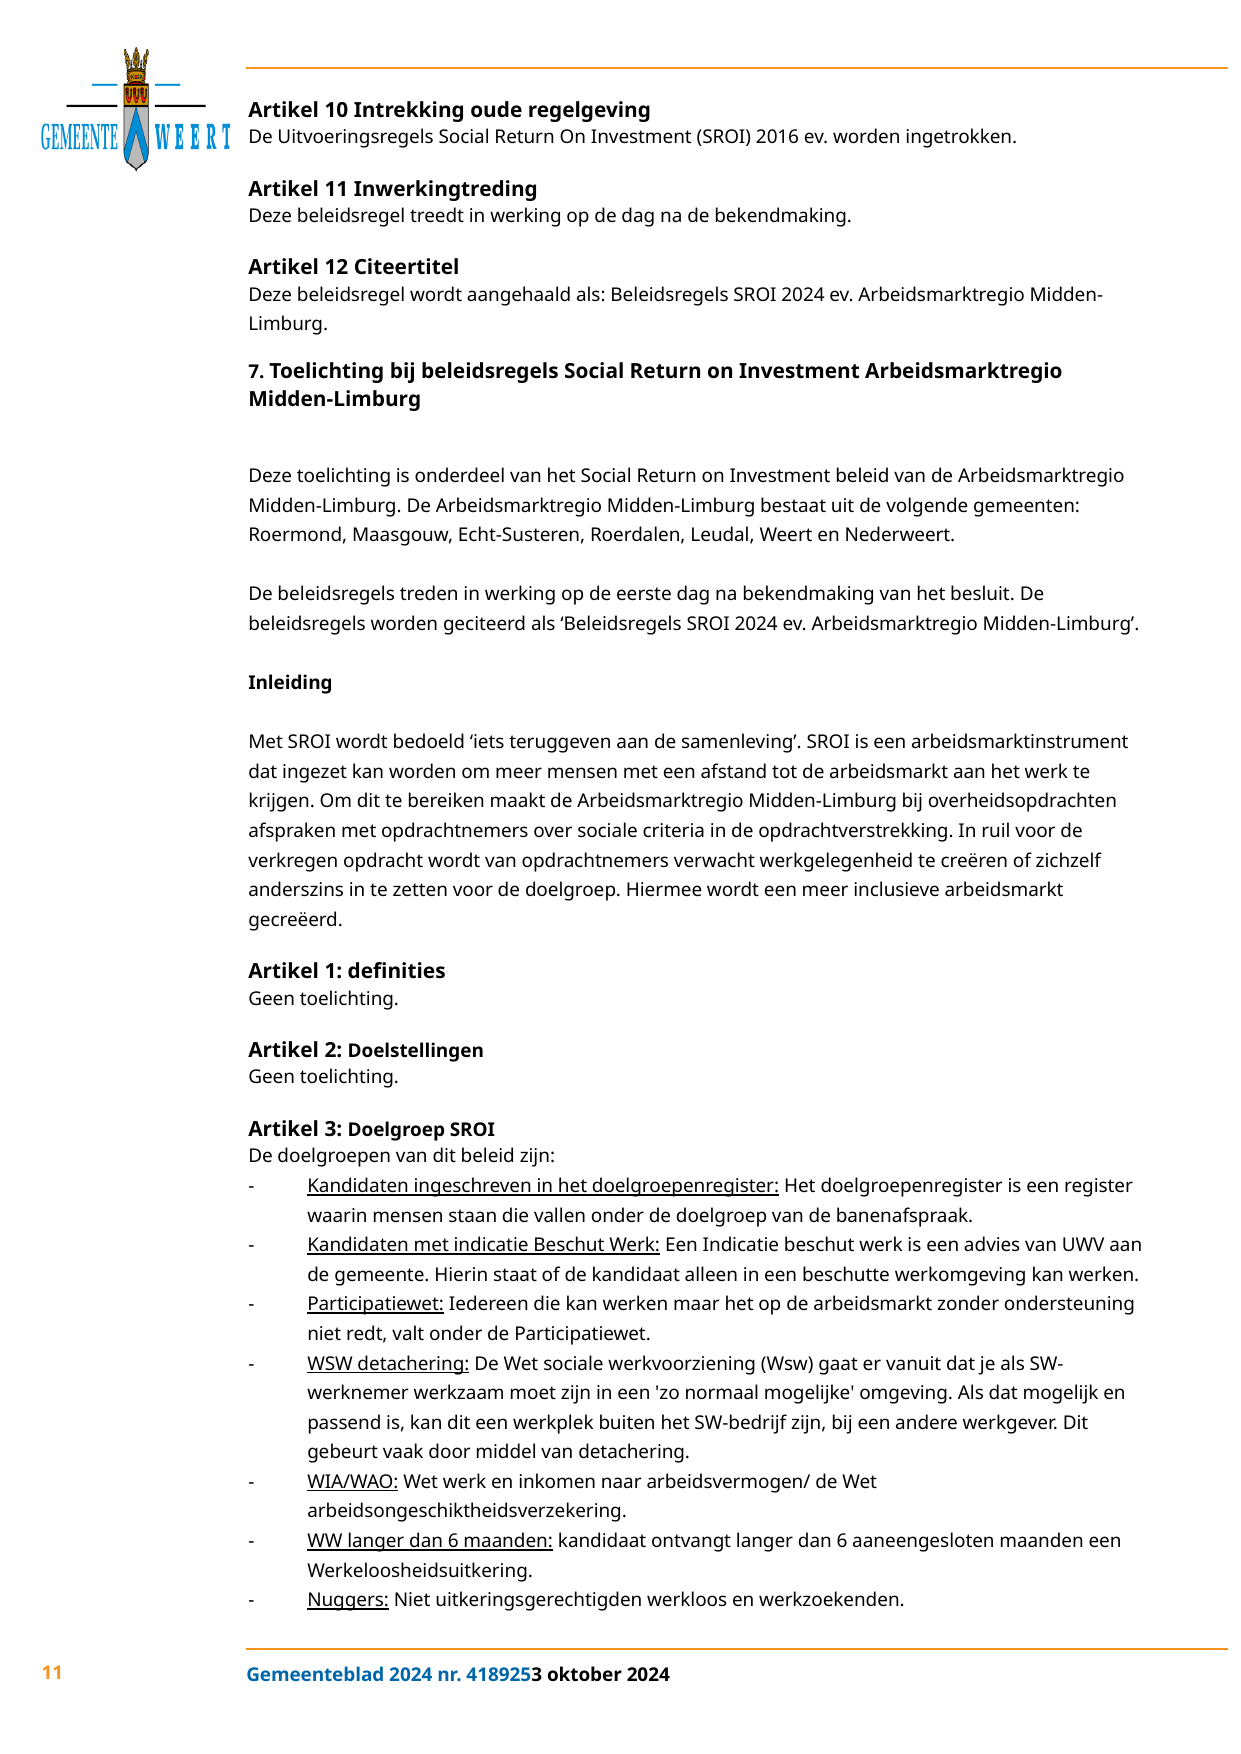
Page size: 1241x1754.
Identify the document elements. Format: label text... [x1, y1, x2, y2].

text Geen toelichting. [248, 985, 1152, 1011]
list Kandidaten ingeschreven in het doelgroepenregister: Het doelgroepenregister is een register waarin mensen staan die vallen onder de doelgroep van de banenafspraak. [248, 1172, 1152, 1227]
list WSW detachering: De Wet sociale werkvoorziening (Wsw) gaat er vanuit dat je als SW-werknemer werkzaam moet zijn in een 'zo normaal mogelijke' omgeving. Als dat mogelijk en passend is, kan dit een werkplek buiten het SW-bedrijf zijn, bij een andere werkgever. Dit gebeurt vaak door middel van detachering. [248, 1350, 1152, 1464]
text De Uitvoeringsregels Social Return On Investment (SROI) 2016 ev. worden ingetrokken. [248, 123, 1152, 149]
list Nuggers: Niet uitkeringsgerechtigden werkloos en werkzoekenden. [248, 1586, 1152, 1612]
text Artikel 2: Doelstellingen [248, 1035, 1152, 1064]
text Geen toelichting. [248, 1064, 1152, 1089]
text Met SROI wordt bedoeld ‘iets teruggeven aan de samenleving’. SROI is een arbeidsmarktinstrument dat ingezet kan worden om meer mensen met een afstand tot de arbeidsmarkt aan het werk te krijgen. Om dit te bereiken maakt de Arbeidsmarktregio Midden-Limburg bij overheidsopdrachten afspraken met opdrachtnemers over sociale criteria in de opdrachtverstrekking. In ruil voor de verkregen opdracht wordt van opdrachtnemers verwacht werkgelegenheid te creëren of zichzelf anderszins in te zetten voor de doelgroep. Hiermee wordt een meer inclusieve arbeidsmarkt gecreëerd. [248, 728, 1152, 932]
text Artikel 1: definities [248, 956, 1152, 985]
list Kandidaten met indicatie Beschut Werk: Een Indicatie beschut werk is een advies van UWV aan de gemeente. Hierin staat of de kandidaat alleen in een beschutte werkomgeving kan werken. [248, 1231, 1152, 1287]
text Inleiding [248, 669, 1152, 695]
text Artikel 3: Doelgroep SROI [248, 1114, 1152, 1143]
text De beleidsregels treden in werking op de eerste dag na bekendmaking van het besluit. De beleidsregels worden geciteerd als ‘Beleidsregels SROI 2024 ev. Arbeidsmarktregio Midden-Limburg’. [248, 581, 1152, 636]
text Artikel 10 Intrekking oude regelgeving [248, 95, 1152, 123]
text 7. Toelichting bij beleidsregels Social Return on Investment Arbeidsmarktregio Midden-Limburg [248, 356, 1152, 413]
list WIA/WAO: Wet werk en inkomen naar arbeidsvermogen/ de Wet arbeidsongeschiktheidsverzekering. [248, 1468, 1152, 1523]
text Artikel 12 Citeertitel [248, 252, 1152, 281]
text Deze beleidsregel treedt in werking op de dag na de bekendmaking. [248, 202, 1152, 228]
picture [41, 47, 231, 172]
text Deze toelichting is onderdeel van het Social Return on Investment beleid van de Arbeidsmarktregio Midden-Limburg. De Arbeidsmarktregio Midden-Limburg bestaat uit de volgende gemeenten: Roermond, Maasgouw, Echt-Susteren, Roerdalen, Leudal, Weert en Nederweert. [248, 462, 1152, 547]
list WW langer dan 6 maanden: kandidaat ontvangt langer dan 6 aaneengesloten maanden een Werkeloosheidsuitkering. [248, 1527, 1152, 1582]
text Deze beleidsregel wordt aangehaald als: Beleidsregels SROI 2024 ev. Arbeidsmarktregio Midden-Limburg. [248, 281, 1152, 336]
list Participatiewet: Iedereen die kan werken maar het op de arbeidsmarkt zonder ondersteuning niet redt, valt onder de Participatiewet. [248, 1291, 1152, 1346]
text Artikel 11 Inwerkingtreding [248, 174, 1152, 202]
text De doelgroepen van dit beleid zijn: [248, 1143, 1152, 1168]
